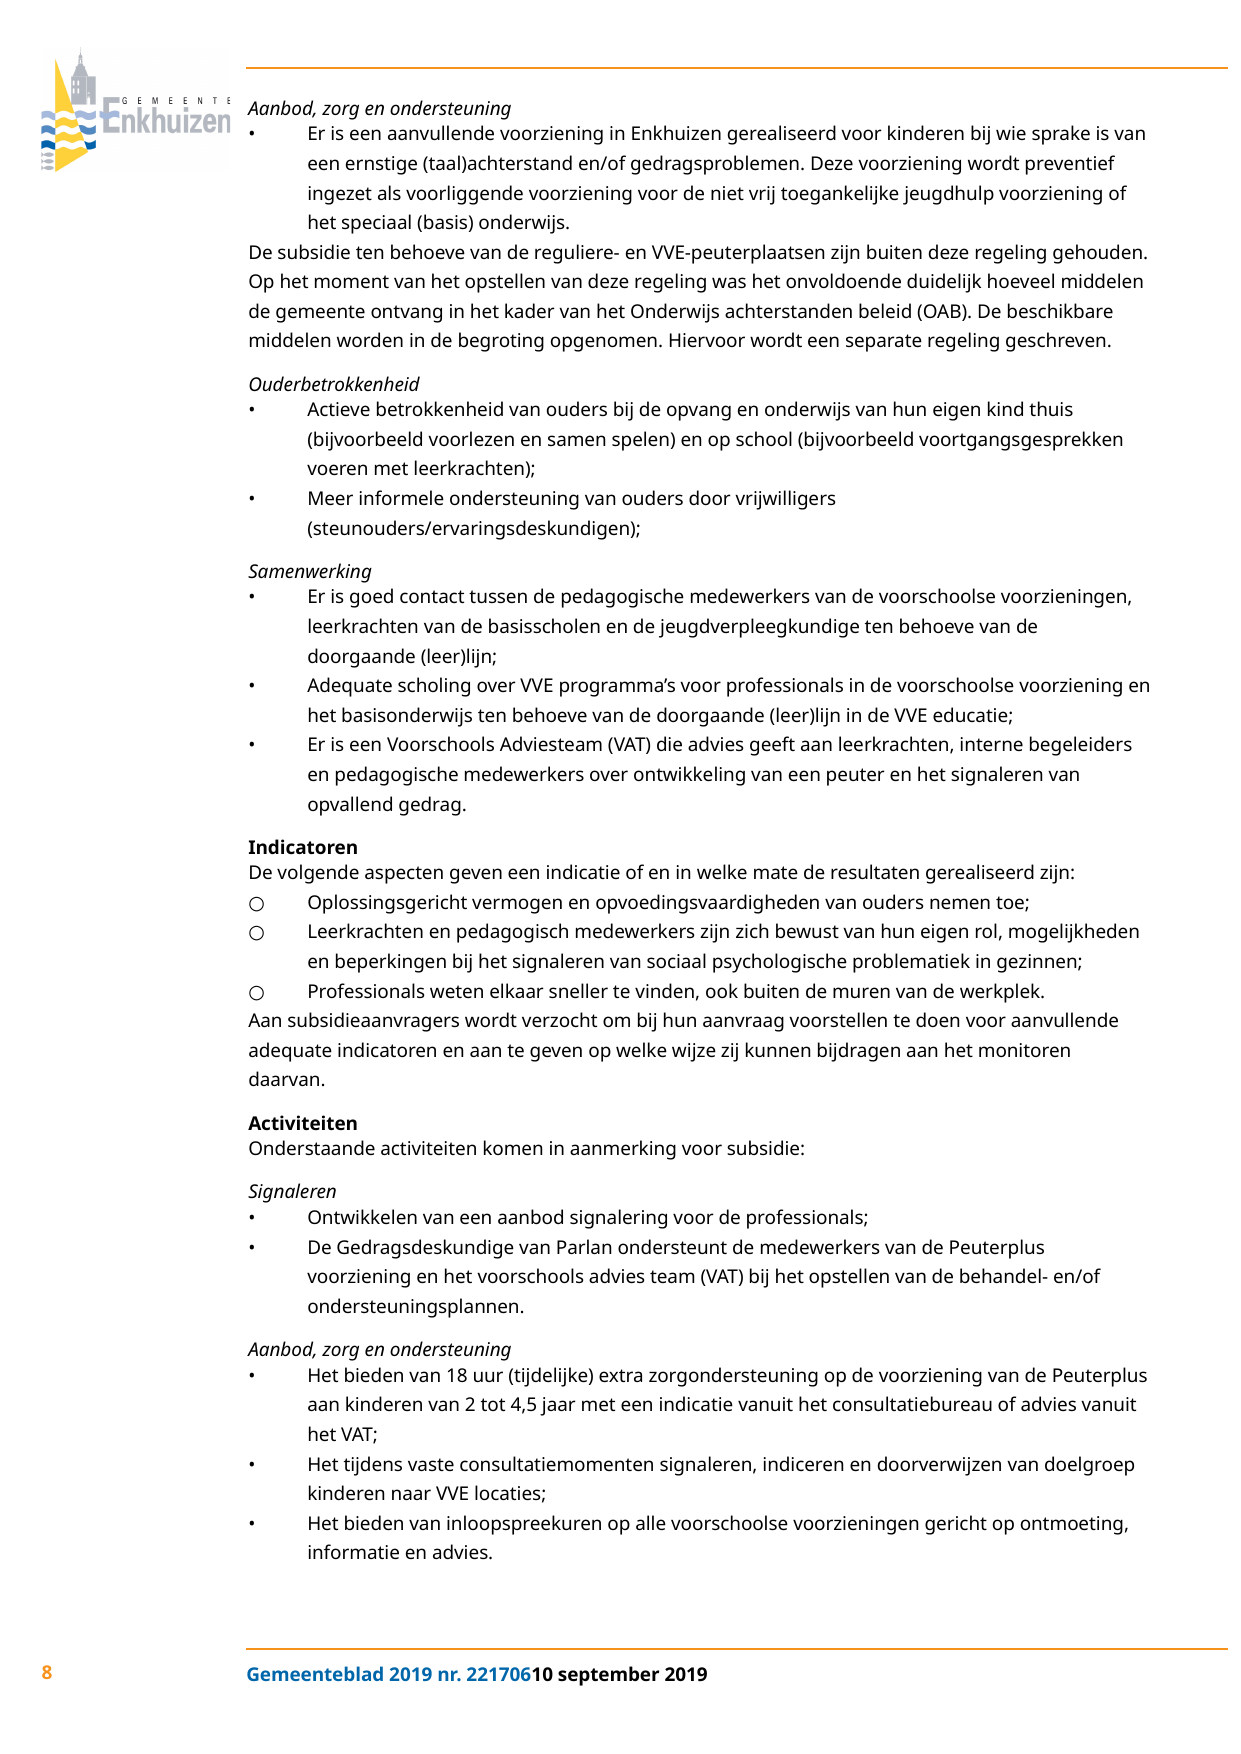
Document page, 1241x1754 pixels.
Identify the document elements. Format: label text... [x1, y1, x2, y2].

text Aanbod, zorg en ondersteuning [248, 1336, 1152, 1362]
text Samenwerking [248, 558, 1152, 584]
list Meer informele ondersteuning van ouders door vrijwilligers (steunouders/ervaringsdeskundigen); [248, 485, 1152, 541]
text Ouderbetrokkenheid [248, 371, 1152, 396]
list Leerkrachten en pedagogisch medewerkers zijn zich bewust van hun eigen rol, mogelijkheden en beperkingen bij het signaleren van sociaal psychologische problematiek in gezinnen; [248, 919, 1152, 974]
list Adequate scholing over VVE programma’s voor professionals in de voorschoolse voorziening en het basisonderwijs ten behoeve van de doorgaande (leer)lijn in de VVE educatie; [248, 672, 1152, 728]
list Het tijdens vaste consultatiemomenten signaleren, indiceren en doorverwijzen van doelgroep kinderen naar VVE locaties; [248, 1451, 1152, 1506]
list Het bieden van inloopspreekuren op alle voorschoolse voorzieningen gericht op ontmoeting, informatie en advies. [248, 1510, 1152, 1565]
list Actieve betrokkenheid van ouders bij de opvang en onderwijs van hun eigen kind thuis (bijvoorbeeld voorlezen en samen spelen) en op school (bijvoorbeeld voortgangsgesprekken voeren met leerkrachten); [248, 396, 1152, 481]
text Aan subsidieaanvragers wordt verzocht om bij hun aanvraag voorstellen te doen voor aanvullende adequate indicatoren en aan te geven op welke wijze zij kunnen bijdragen aan het monitoren daarvan. [248, 1007, 1152, 1092]
text Aanbod, zorg en ondersteuning [248, 95, 1152, 121]
list De Gedragsdeskundige van Parlan ondersteunt de medewerkers van de Peuterplus voorziening en het voorschools advies team (VAT) bij het opstellen van de behandel- en/of ondersteuningsplannen. [248, 1234, 1152, 1319]
list Er is goed contact tussen de pedagogische medewerkers van de voorschoolse voorzieningen, leerkrachten van de basisscholen en de jeugdverpleegkundige ten behoeve van de doorgaande (leer)lijn; [248, 584, 1152, 668]
text Signaleren [248, 1179, 1152, 1204]
list Er is een aanvullende voorziening in Enkhuizen gerealiseerd voor kinderen bij wie sprake is van een ernstige (taal)achterstand en/of gedragsproblemen. Deze voorziening wordt preventief ingezet als voorliggende voorziening voor de niet vrij toegankelijke jeugdhulp voorziening of het speciaal (basis) onderwijs. [248, 121, 1152, 235]
text Activiteiten [248, 1110, 1152, 1136]
picture [41, 47, 231, 172]
text De subsidie ten behoeve van de reguliere- en VVE-peuterplaatsen zijn buiten deze regeling gehouden. Op het moment van het opstellen van deze regeling was het onvoldoende duidelijk hoeveel middelen de gemeente ontvang in het kader van het Onderwijs achterstanden beleid (OAB). De beschikbare middelen worden in de begroting opgenomen. Hiervoor wordt een separate regeling geschreven. [248, 239, 1152, 353]
text De volgende aspecten geven een indicatie of en in welke mate de resultaten gerealiseerd zijn: [248, 859, 1152, 885]
list Het bieden van 18 uur (tijdelijke) extra zorgondersteuning op de voorziening van de Peuterplus aan kinderen van 2 tot 4,5 jaar met een indicatie vanuit het consultatiebureau of advies vanuit het VAT; [248, 1362, 1152, 1447]
text Onderstaande activiteiten komen in aanmerking voor subsidie: [248, 1136, 1152, 1161]
list Oplossingsgericht vermogen en opvoedingsvaardigheden van ouders nemen toe; [248, 889, 1152, 915]
list Professionals weten elkaar sneller te vinden, ook buiten de muren van de werkplek. [248, 978, 1152, 1004]
text Indicatoren [248, 834, 1152, 859]
list Er is een Voorschools Adviesteam (VAT) die advies geeft aan leerkrachten, interne begeleiders en pedagogische medewerkers over ontwikkeling van een peuter en het signaleren van opvallend gedrag. [248, 732, 1152, 816]
list Ontwikkelen van een aanbod signalering voor de professionals; [248, 1204, 1152, 1230]
